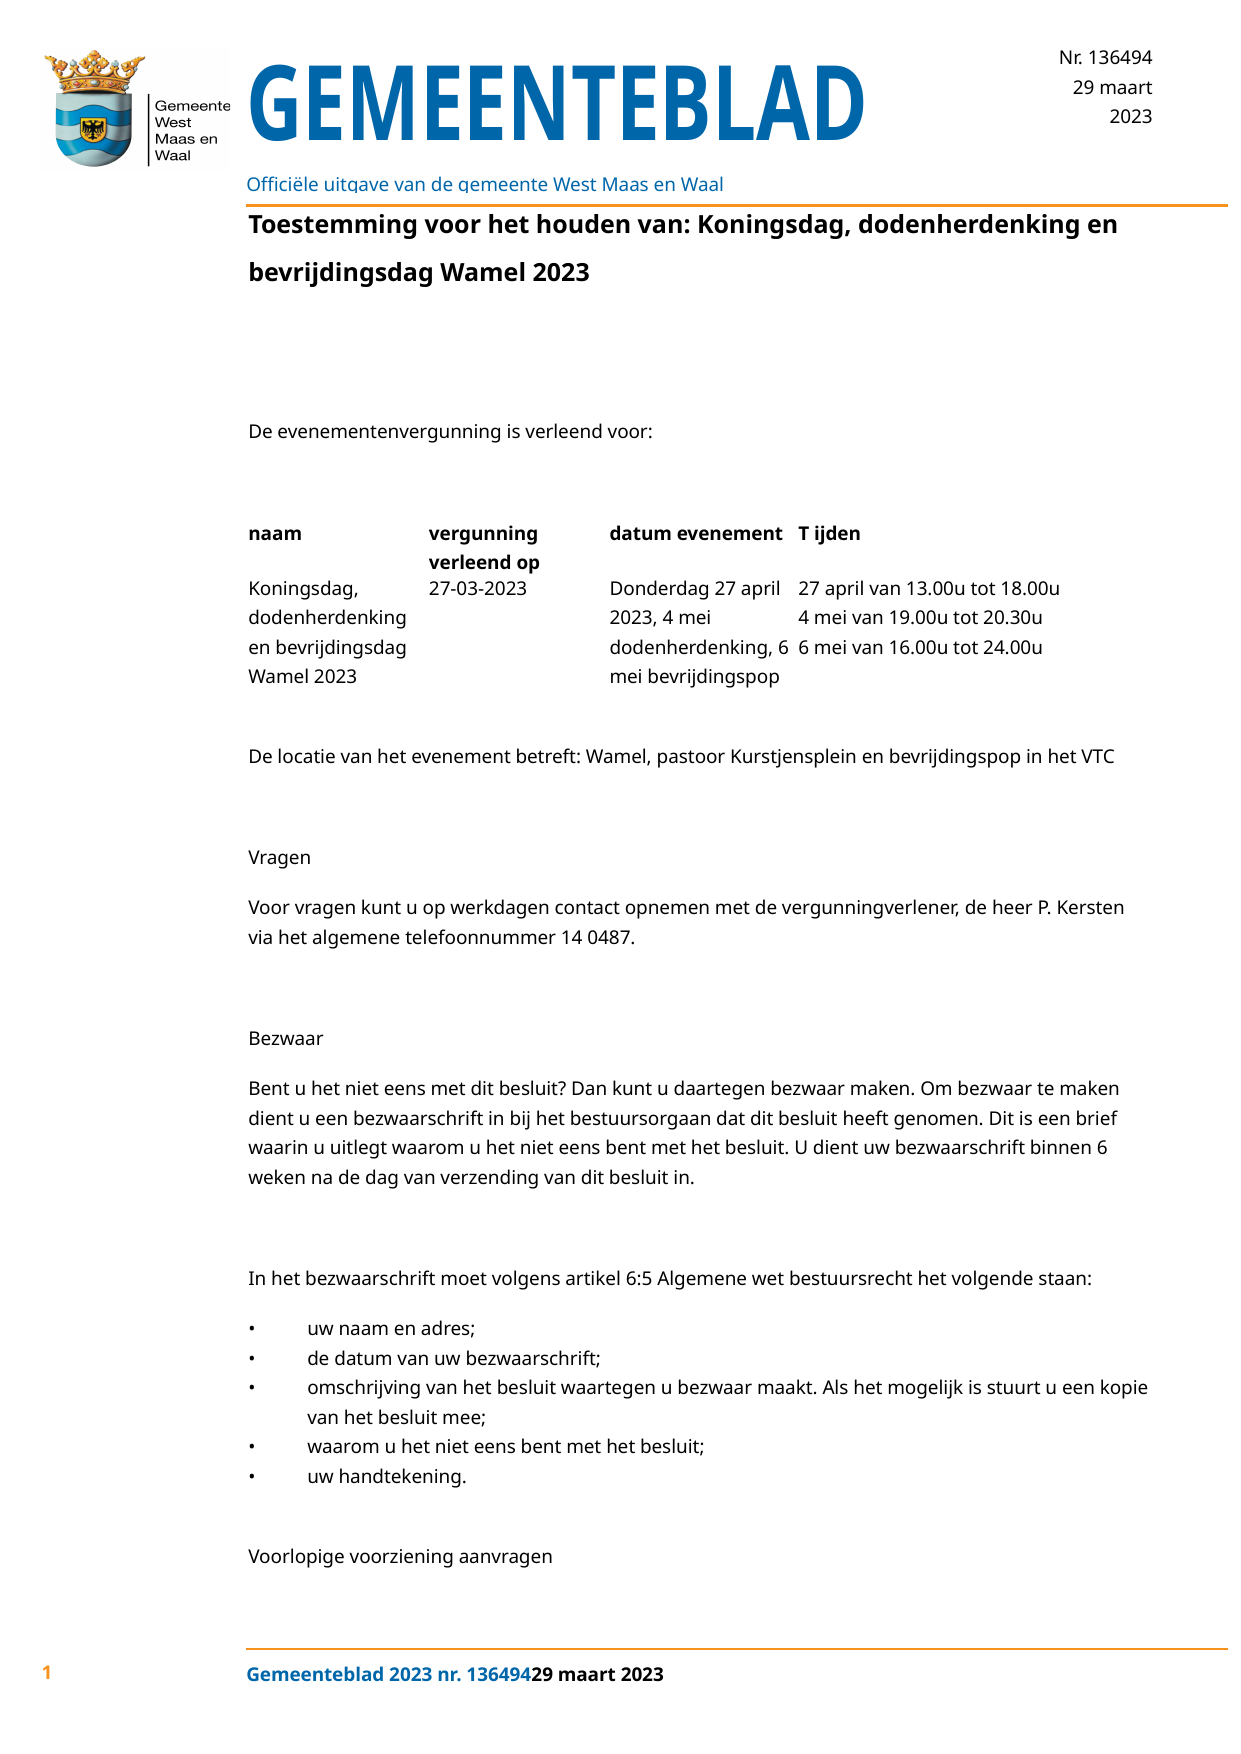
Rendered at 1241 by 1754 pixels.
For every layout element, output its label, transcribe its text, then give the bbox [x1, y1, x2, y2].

text In het bezwaarschrift moet volgens artikel 6:5 Algemene wet bestuursrecht het volgende staan: [248, 1265, 1152, 1291]
table_header vergunning verleend op [429, 520, 609, 575]
list waarom u het niet eens bent met het besluit; [248, 1433, 1152, 1459]
list uw naam en adres; [248, 1315, 1152, 1341]
table_cell Donderdag 27 april 2023, 4 mei dodenherdenking, 6 mei bevrijdingspop [609, 575, 798, 689]
text De evenementenvergunning is verleend voor: [248, 419, 1152, 444]
list omschrijving van het besluit waartegen u bezwaar maakt. Als het mogelijk is stuurt u een kopie van het besluit mee; [248, 1374, 1152, 1430]
table_header naam [248, 520, 429, 575]
text Bezwaar [248, 1025, 1152, 1051]
text Voor vragen kunt u op werkdagen contact opnemen met de vergunningverlener, de heer P. Kersten via het algemene telefoonnummer 14 0487. [248, 894, 1152, 950]
table_header T ijden [798, 520, 1152, 575]
text Vragen [248, 844, 1152, 870]
table_header datum evenement [609, 520, 798, 575]
text Toestemming voor het houden van: Koningsdag, dodenherdenking en bevrijdingsdag Wamel 2023 [248, 207, 1152, 288]
text Bent u het niet eens met dit besluit? Dan kunt u daartegen bezwaar maken. Om bezwaar te maken dient u een bezwaarschrift in bij het bestuursorgaan dat dit besluit heeft genomen. Dit is een brief waarin u uitlegt waarom u het niet eens bent met het besluit. U dient uw bezwaarschrift binnen 6 weken na de dag van verzending van dit besluit in. [248, 1075, 1152, 1190]
picture [41, 47, 231, 172]
text Voorlopige voorziening aanvragen [248, 1543, 1152, 1569]
table_cell Koningsdag, dodenherdenking en bevrijdingsdag Wamel 2023 [248, 575, 429, 689]
table_cell 27-03-2023 [429, 575, 609, 689]
list uw handtekening. [248, 1463, 1152, 1489]
table_cell 27 april van 13.00u tot 18.00u 4 mei van 19.00u tot 20.30u 6 mei van 16.00u tot 24.00u [798, 575, 1152, 689]
text De locatie van het evenement betreft: Wamel, pastoor Kurstjensplein en bevrijdingspop in het VTC [248, 743, 1152, 769]
list de datum van uw bezwaarschrift; [248, 1345, 1152, 1371]
